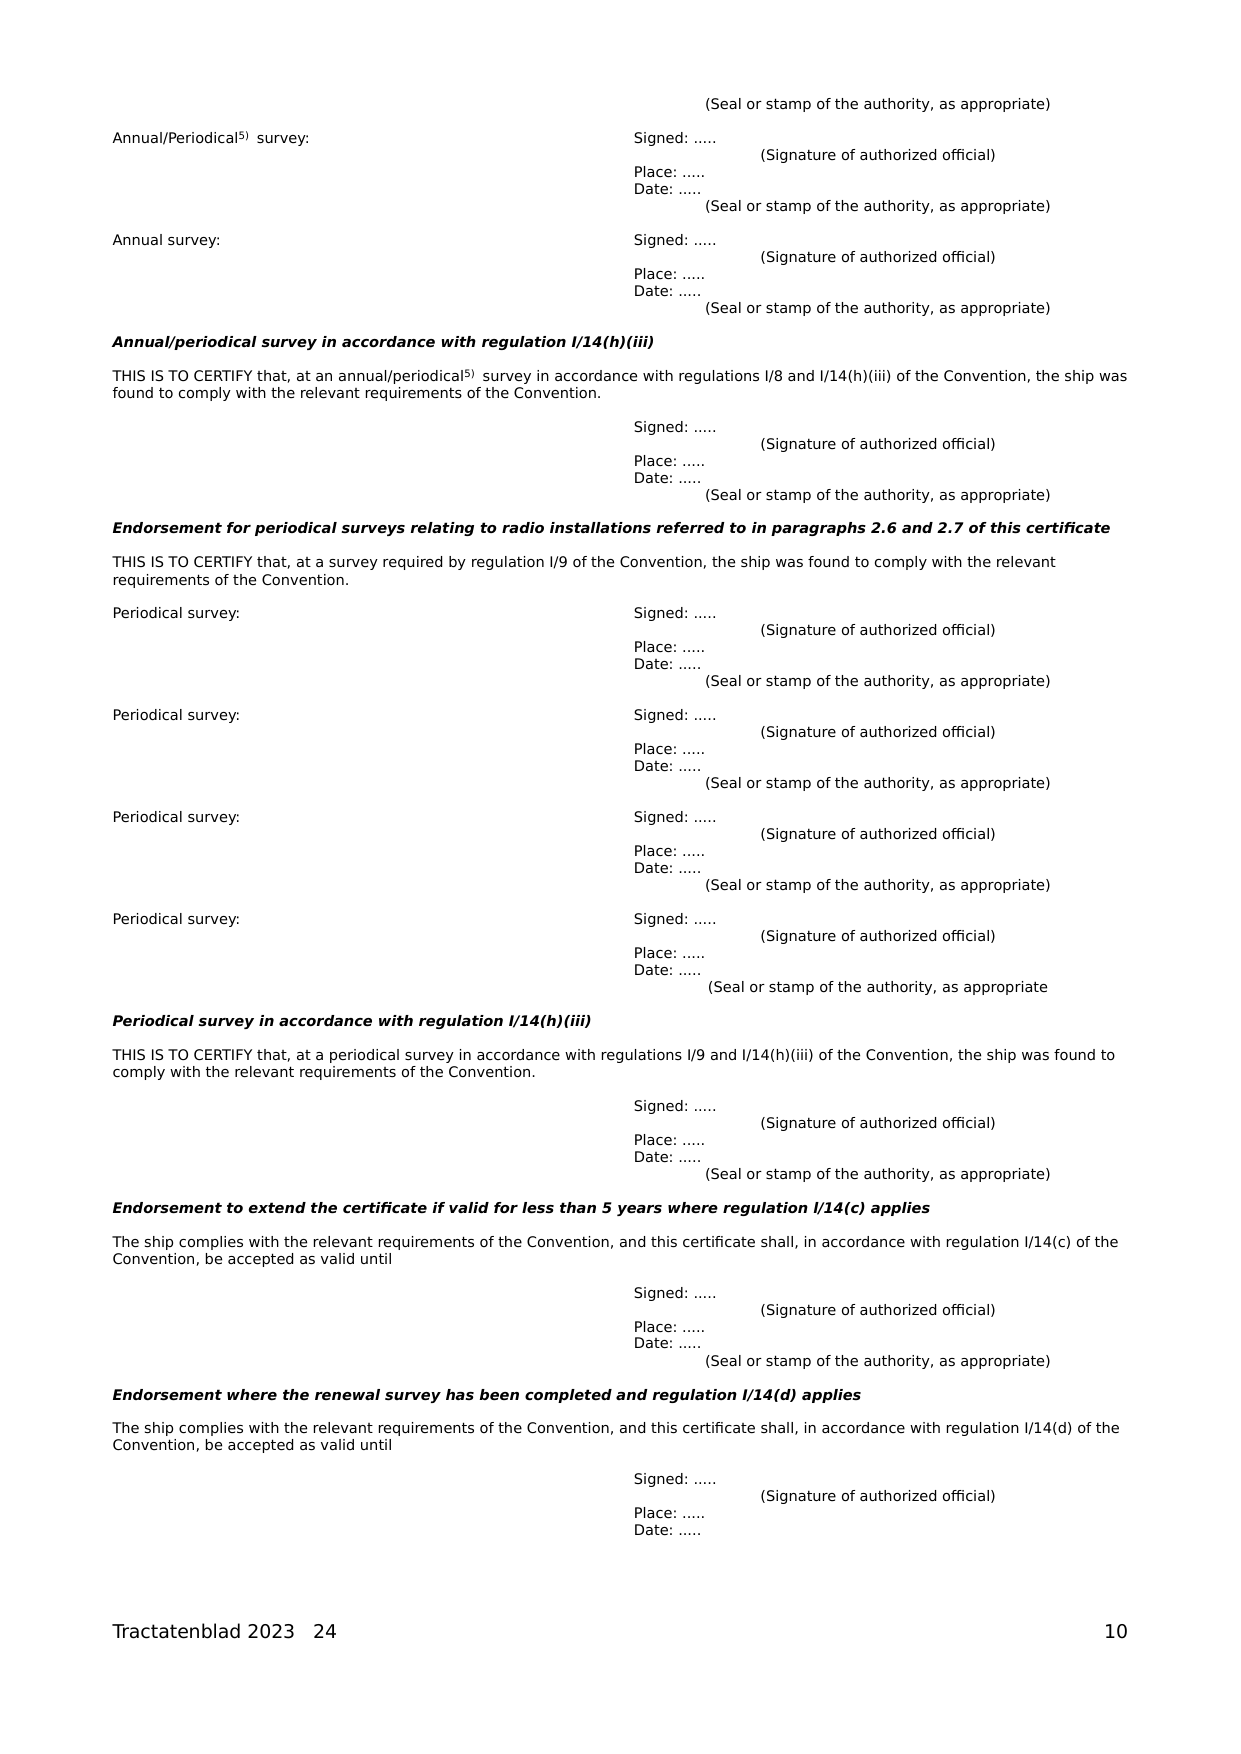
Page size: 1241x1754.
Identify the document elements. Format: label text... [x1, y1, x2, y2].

table_cell (Seal or stamp of the authority, as appropriate) [628, 96, 1128, 113]
table_cell [234, 113, 628, 130]
table_cell Annual survey: [112, 232, 628, 249]
table_cell Signed: ..... [628, 809, 1128, 826]
table_cell [234, 792, 628, 809]
table_cell [112, 1132, 628, 1149]
table_cell [234, 928, 628, 945]
table_cell [112, 894, 234, 911]
table_cell Signed: ..... [628, 1285, 1128, 1301]
table_cell [112, 1488, 628, 1505]
table_cell [112, 283, 234, 300]
table_cell Periodical survey in accordance with regulation I/14(h)(iii) [112, 1013, 1128, 1030]
table_cell [234, 724, 628, 741]
table_cell [234, 300, 628, 317]
table_cell Signed: ..... [628, 1098, 1128, 1115]
table_cell [112, 486, 234, 503]
table_cell (Signature of authorized official) [628, 436, 1128, 452]
table_cell [628, 215, 1128, 232]
table_cell Periodical survey: [112, 911, 628, 928]
table_cell [112, 1166, 628, 1183]
table_cell Date: ..... [628, 656, 1128, 673]
table_cell Place: ..... [628, 843, 1128, 860]
table_cell Periodical survey: [112, 809, 628, 826]
table_cell [234, 470, 628, 486]
table_cell [234, 453, 628, 469]
table_cell [234, 860, 628, 877]
table_cell (Signature of authorized official) [628, 724, 1128, 741]
table_cell The ship complies with the relevant requirements of the Convention, and this certificate shall, in accordance with regulation I/14(c) of the Convention, be accepted as valid until [112, 1234, 1128, 1267]
table_cell [234, 436, 628, 452]
table_cell [112, 1301, 628, 1318]
table_cell [112, 1268, 1128, 1284]
table_cell Signed: ..... [628, 232, 1128, 249]
table_cell [112, 1081, 1128, 1098]
table_cell [112, 690, 1128, 707]
table_cell [112, 673, 234, 690]
table_cell [234, 826, 628, 843]
table_cell Signed: ..... [628, 707, 1128, 724]
table_cell Endorsement where the renewal survey has been completed and regulation I/14(d) applies [112, 1386, 1128, 1403]
table_cell Signed: ..... [628, 1471, 1128, 1488]
table_cell THIS IS TO CERTIFY that, at an annual/periodical5) survey in accordance with regulations I/8 and I/14(h)(iii) of the Convention, the ship was found to comply with the relevant requirements of the Convention. [112, 368, 1128, 402]
table_cell [234, 877, 628, 894]
table_cell [112, 741, 234, 758]
table_cell [112, 1098, 628, 1115]
table_cell (Seal or stamp of the authority, as appropriate) [628, 877, 1128, 894]
table_cell [234, 283, 628, 300]
table_cell Place: ..... [628, 1319, 1128, 1335]
table_cell Annual/Periodical5) survey: [112, 130, 628, 147]
table_cell [112, 877, 234, 894]
table_cell [112, 962, 234, 979]
table_cell [112, 656, 234, 673]
table_cell [234, 843, 628, 860]
table_cell Date: ..... [628, 962, 1128, 979]
table_cell [112, 147, 234, 164]
table_cell [112, 928, 234, 945]
table_cell [234, 198, 628, 215]
table_cell [234, 147, 628, 164]
table_cell [112, 470, 234, 486]
table_cell [234, 639, 628, 656]
table_cell [112, 588, 1128, 605]
table_cell [234, 622, 628, 639]
table_cell Place: ..... [628, 453, 1128, 469]
table_cell Place: ..... [628, 639, 1128, 656]
table_cell (Signature of authorized official) [628, 1488, 1128, 1505]
table_cell Endorsement to extend the certificate if valid for less than 5 years where regulation l/14(c) applies [112, 1200, 1128, 1217]
table_cell (Seal or stamp of the authority, as appropriate) [628, 673, 1128, 690]
table_cell [112, 1149, 628, 1166]
table_cell [112, 1030, 1128, 1047]
table_cell Annual/periodical survey in accordance with regulation I/14(h)(iii) [112, 334, 1128, 351]
table_cell THIS IS TO CERTIFY that, at a periodical survey in accordance with regulations I/9 and I/14(h)(iii) of the Convention, the ship was found to comply with the relevant requirements of the Convention. [112, 1047, 1128, 1081]
table_cell (Seal or stamp of the authority, as appropriate) [628, 300, 1128, 317]
table_cell [112, 1115, 628, 1132]
table_cell [112, 96, 234, 113]
table_cell [112, 419, 234, 436]
table_cell [628, 113, 1128, 130]
table_cell [112, 164, 234, 181]
table_cell [112, 113, 234, 130]
table_cell [112, 402, 1128, 418]
table_cell [112, 504, 1128, 520]
table_cell [112, 1183, 1128, 1199]
table_cell Signed: ..... [628, 130, 1128, 147]
table_cell [112, 1471, 628, 1488]
table_cell Date: ..... [628, 470, 1128, 486]
table_cell Place: ..... [628, 266, 1128, 283]
table_cell [234, 775, 628, 792]
table_cell Place: ..... [628, 164, 1128, 181]
table_cell Signed: ..... [628, 605, 1128, 622]
table_cell [112, 317, 1128, 334]
table_cell [112, 945, 234, 962]
table_cell [112, 792, 234, 809]
table_cell [628, 894, 1128, 911]
table_cell Periodical survey: [112, 605, 628, 622]
table_cell [112, 198, 234, 215]
table_cell (Seal or stamp of the authority, as appropriate) [628, 1166, 1128, 1183]
table_cell [112, 300, 234, 317]
table_cell [112, 249, 234, 266]
table_cell [112, 860, 234, 877]
table_cell (Signature of authorized official) [628, 622, 1128, 639]
table_cell Date: ..... [628, 1335, 1128, 1352]
table_cell (Signature of authorized official) [628, 1301, 1128, 1318]
table_cell (Signature of authorized official) [628, 928, 1128, 945]
table_cell (Seal or stamp of the authority, as appropriate) [628, 198, 1128, 215]
table_cell [112, 775, 234, 792]
table_cell [628, 792, 1128, 809]
table_cell [234, 656, 628, 673]
table_cell [112, 1353, 628, 1369]
table_cell (Signature of authorized official) [628, 147, 1128, 164]
table_cell [234, 419, 628, 436]
table_cell [234, 96, 628, 113]
table_cell [112, 622, 234, 639]
table_cell Date: ..... [628, 860, 1128, 877]
table_cell (Signature of authorized official) [628, 249, 1128, 266]
table_cell (Seal or stamp of the authority, as appropriate) [628, 486, 1128, 503]
table_cell Place: ..... [628, 945, 1128, 962]
table_cell Date: ..... [628, 1149, 1128, 1166]
table_cell [234, 741, 628, 758]
table_cell Place: ..... [628, 1132, 1128, 1149]
table_cell [112, 266, 234, 283]
table_cell (Seal or stamp of the authority, as appropriate [628, 979, 1128, 996]
table_cell [112, 979, 234, 996]
table_cell [112, 181, 234, 198]
table_cell Place: ..... [628, 741, 1128, 758]
table_cell [112, 1403, 1128, 1420]
table_cell [112, 826, 234, 843]
table_cell [112, 639, 234, 656]
table_cell Date: ..... [628, 758, 1128, 775]
table_cell [234, 249, 628, 266]
table_cell THIS IS TO CERTIFY that, at a survey required by regulation I/9 of the Convention, the ship was found to comply with the relevant requirements of the Convention. [112, 554, 1128, 588]
table_cell [112, 843, 234, 860]
table_cell [234, 164, 628, 181]
table_cell The ship complies with the relevant requirements of the Convention, and this certificate shall, in accordance with regulation I/14(d) of the Convention, be accepted as valid until [112, 1420, 1128, 1454]
table_cell [112, 1335, 628, 1352]
table_cell [234, 945, 628, 962]
table_cell Endorsement for periodical surveys relating to radio installations referred to in paragraphs 2.6 and 2.7 of this certificate [112, 520, 1128, 537]
table_cell (Seal or stamp of the authority, as appropriate) [628, 775, 1128, 792]
table_cell [234, 979, 628, 996]
table_cell Place: ..... [628, 1505, 1128, 1522]
table_cell Signed: ..... [628, 419, 1128, 436]
table_cell [112, 1217, 1128, 1233]
table_cell [112, 1319, 628, 1335]
table_cell [112, 453, 234, 469]
table_cell [112, 436, 234, 452]
table_cell [234, 181, 628, 198]
table_cell Date: ..... [628, 1522, 1128, 1539]
table_cell [234, 758, 628, 775]
table_cell [234, 962, 628, 979]
table_cell [234, 673, 628, 690]
table_cell [112, 758, 234, 775]
table_cell (Seal or stamp of the authority, as appropriate) [628, 1353, 1128, 1369]
table_cell [112, 1454, 1128, 1471]
table_cell [112, 1285, 628, 1301]
table_cell (Signature of authorized official) [628, 1115, 1128, 1132]
table_cell [112, 215, 234, 232]
table_cell [234, 894, 628, 911]
table_cell [234, 266, 628, 283]
table_cell Date: ..... [628, 283, 1128, 300]
table_cell Date: ..... [628, 181, 1128, 198]
table_cell [112, 724, 234, 741]
table_cell [234, 486, 628, 503]
table_cell (Signature of authorized official) [628, 826, 1128, 843]
table_cell [112, 996, 1128, 1013]
table_cell [234, 215, 628, 232]
table_cell [112, 1505, 628, 1522]
table_cell [112, 1369, 1128, 1386]
table_cell [112, 351, 1128, 368]
table_cell Signed: ..... [628, 911, 1128, 928]
table_cell [112, 538, 1128, 554]
table_cell [112, 1522, 628, 1539]
table_cell Periodical survey: [112, 707, 628, 724]
